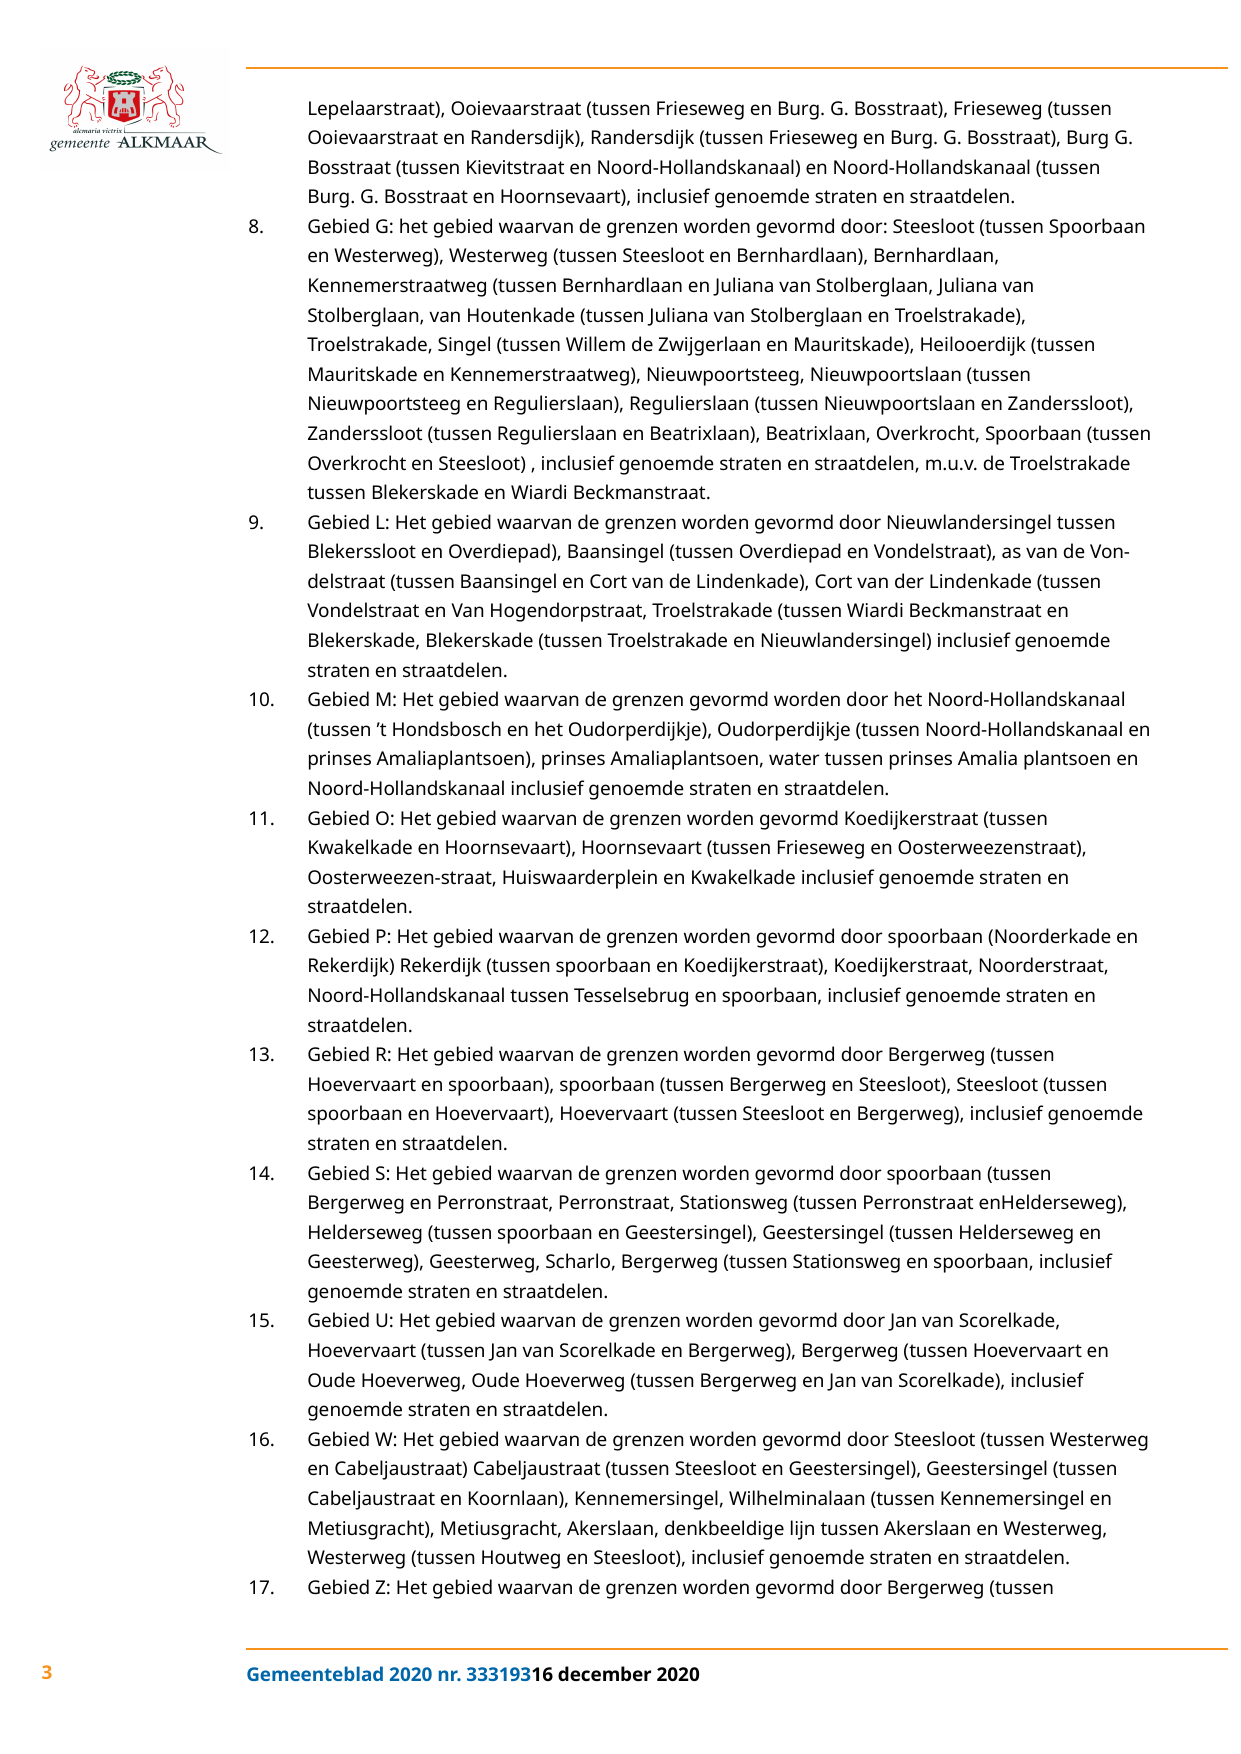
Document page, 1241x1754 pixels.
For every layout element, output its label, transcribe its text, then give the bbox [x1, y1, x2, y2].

list Gebied Z: Het gebied waarvan de grenzen worden gevormd door Bergerweg (tussen [248, 1574, 1152, 1600]
list Gebied U: Het gebied waarvan de grenzen worden gevormd door Jan van Scorelkade, Hoevervaart (tussen Jan van Scorelkade en Bergerweg), Bergerweg (tussen Hoevervaart en Oude Hoeverweg, Oude Hoeverweg (tussen Bergerweg en Jan van Scorelkade), inclusief genoemde straten en straatdelen. [248, 1308, 1152, 1422]
list Gebied R: Het gebied waarvan de grenzen worden gevormd door Bergerweg (tussen Hoevervaart en spoorbaan), spoorbaan (tussen Bergerweg en Steesloot), Steesloot (tussen spoorbaan en Hoevervaart), Hoevervaart (tussen Steesloot en Bergerweg), inclusief genoemde straten en straatdelen. [248, 1041, 1152, 1156]
list Gebied M: Het gebied waarvan de grenzen gevormd worden door het Noord-Hollandskanaal (tussen ’t Hondsbosch en het Oudorperdijkje), Oudorperdijkje (tussen Noord-Hollandskanaal en prinses Amaliaplantsoen), prinses Amaliaplantsoen, water tussen prinses Amalia plantsoen en Noord-Hollandskanaal inclusief genoemde straten en straatdelen. [248, 686, 1152, 801]
picture [41, 47, 231, 172]
list Lepelaarstraat), Ooievaarstraat (tussen Frieseweg en Burg. G. Bosstraat), Frieseweg (tussen Ooievaarstraat en Randersdijk), Randersdijk (tussen Frieseweg en Burg. G. Bosstraat), Burg G. Bosstraat (tussen Kievitstraat en Noord-Hollandskanaal) en Noord-Hollandskanaal (tussen Burg. G. Bosstraat en Hoornsevaart), inclusief genoemde straten en straatdelen. [248, 95, 1152, 209]
list Gebied P: Het gebied waarvan de grenzen worden gevormd door spoorbaan (Noorderkade en Rekerdijk) Rekerdijk (tussen spoorbaan en Koedijkerstraat), Koedijkerstraat, Noorderstraat, Noord-Hollandskanaal tussen Tesselsebrug en spoorbaan, inclusief genoemde straten en straatdelen. [248, 923, 1152, 1038]
list Gebied G: het gebied waarvan de grenzen worden gevormd door: Steesloot (tussen Spoorbaan en Westerweg), Westerweg (tussen Steesloot en Bernhardlaan), Bernhardlaan, Kennemerstraatweg (tussen Bernhardlaan en Juliana van Stolberglaan, Juliana van Stolberglaan, van Houtenkade (tussen Juliana van Stolberglaan en Troelstrakade), Troelstrakade, Singel (tussen Willem de Zwijgerlaan en Mauritskade), Heilooerdijk (tussen Mauritskade en Kennemerstraatweg), Nieuwpoortsteeg, Nieuwpoortslaan (tussen Nieuwpoortsteeg en Regulierslaan), Regulierslaan (tussen Nieuwpoortslaan en Zanderssloot), Zanderssloot (tussen Regulierslaan en Beatrixlaan), Beatrixlaan, Overkrocht, Spoorbaan (tussen Overkrocht en Steesloot) , inclusief genoemde straten en straatdelen, m.u.v. de Troelstrakade tussen Blekerskade en Wiardi Beckmanstraat. [248, 213, 1152, 505]
list Gebied W: Het gebied waarvan de grenzen worden gevormd door Steesloot (tussen Westerweg en Cabeljaustraat) Cabeljaustraat (tussen Steesloot en Geestersingel), Geestersingel (tussen Cabeljaustraat en Koornlaan), Kennemersingel, Wilhelminalaan (tussen Kennemersingel en Metiusgracht), Metiusgracht, Akerslaan, denkbeeldige lijn tussen Akerslaan en Westerweg, Westerweg (tussen Houtweg en Steesloot), inclusief genoemde straten en straatdelen. [248, 1426, 1152, 1570]
list Gebied L: Het gebied waarvan de grenzen worden gevormd door Nieuwlandersingel tussen Blekerssloot en Overdiepad), Baansingel (tussen Overdiepad en Vondelstraat), as van de Von-delstraat (tussen Baansingel en Cort van de Lindenkade), Cort van der Lindenkade (tussen Vondelstraat en Van Hogendorpstraat, Troelstrakade (tussen Wiardi Beckmanstraat en Blekerskade, Blekerskade (tussen Troelstrakade en Nieuwlandersingel) inclusief genoemde straten en straatdelen. [248, 509, 1152, 683]
list Gebied S: Het gebied waarvan de grenzen worden gevormd door spoorbaan (tussen Bergerweg en Perronstraat, Perronstraat, Stationsweg (tussen Perronstraat enHelderseweg), Helderseweg (tussen spoorbaan en Geestersingel), Geestersingel (tussen Helderseweg en Geesterweg), Geesterweg, Scharlo, Bergerweg (tussen Stationsweg en spoorbaan, inclusief genoemde straten en straatdelen. [248, 1160, 1152, 1304]
list Gebied O: Het gebied waarvan de grenzen worden gevormd Koedijkerstraat (tussen Kwakelkade en Hoornsevaart), Hoornsevaart (tussen Frieseweg en Oosterweezenstraat), Oosterweezen-straat, Huiswaarderplein en Kwakelkade inclusief genoemde straten en straatdelen. [248, 805, 1152, 919]
